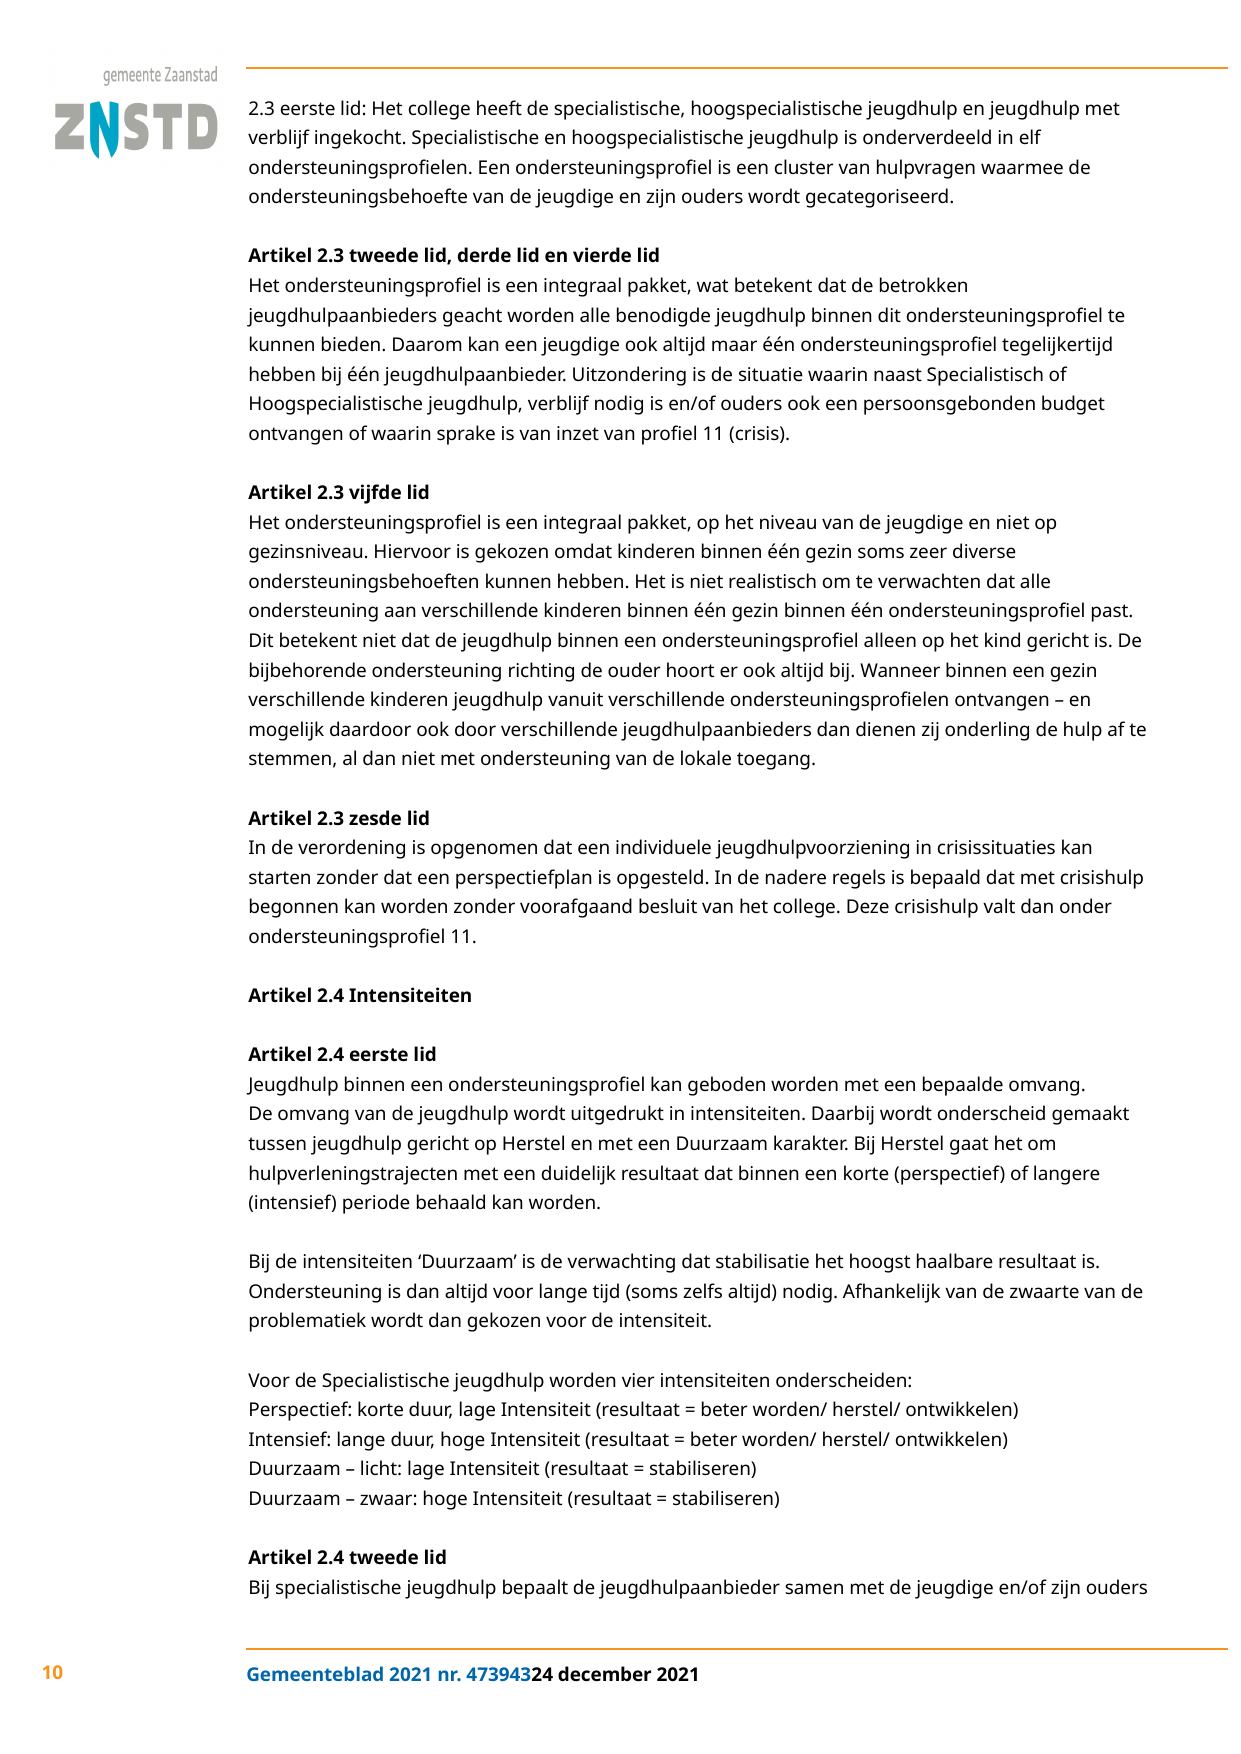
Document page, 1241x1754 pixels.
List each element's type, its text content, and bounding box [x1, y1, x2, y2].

text Perspectief: korte duur, lage Intensiteit (resultaat = beter worden/ herstel/ ontwikkelen) [248, 1396, 1152, 1422]
text Bij de intensiteiten ‘Duurzaam’ is de verwachting dat stabilisatie het hoogst haalbare resultaat is. Ondersteuning is dan altijd voor lange tijd (soms zelfs altijd) nodig. Afhankelijk van de zwaarte van de problematiek wordt dan gekozen voor de intensiteit. [248, 1248, 1152, 1333]
text Duurzaam – licht: lage Intensiteit (resultaat = stabiliseren) [248, 1456, 1152, 1481]
text Het ondersteuningsprofiel is een integraal pakket, wat betekent dat de betrokken jeugdhulpaanbieders geacht worden alle benodigde jeugdhulp binnen dit ondersteuningsprofiel te kunnen bieden. Daarom kan een jeugdige ook altijd maar één ondersteuningsprofiel tegelijkertijd hebben bij één jeugdhulpaanbieder. Uitzondering is de situatie waarin naast Specialistisch of Hoogspecialistische jeugdhulp, verblijf nodig is en/of ouders ook een persoonsgebonden budget ontvangen of waarin sprake is van inzet van profiel 11 (crisis). [248, 272, 1152, 446]
text Artikel 2.3 zesde lid [248, 805, 1152, 831]
text Artikel 2.4 eerste lid [248, 1041, 1152, 1067]
text De omvang van de jeugdhulp wordt uitgedrukt in intensiteiten. Daarbij wordt onderscheid gemaakt tussen jeugdhulp gericht op Herstel en met een Duurzaam karakter. Bij Herstel gaat het om hulpverleningstrajecten met een duidelijk resultaat dat binnen een korte (perspectief) of langere (intensief) periode behaald kan worden. [248, 1101, 1152, 1215]
text Jeugdhulp binnen een ondersteuningsprofiel kan geboden worden met een bepaalde omvang. [248, 1071, 1152, 1097]
text Artikel 2.3 tweede lid, derde lid en vierde lid [248, 243, 1152, 268]
text Artikel 2.4 Intensiteiten [248, 982, 1152, 1008]
text Intensief: lange duur, hoge Intensiteit (resultaat = beter worden/ herstel/ ontwikkelen) [248, 1426, 1152, 1452]
text Voor de Specialistische jeugdhulp worden vier intensiteiten onderscheiden: [248, 1367, 1152, 1393]
picture [41, 47, 231, 172]
text Bij specialistische jeugdhulp bepaalt de jeugdhulpaanbieder samen met de jeugdige en/of zijn ouders [248, 1574, 1152, 1600]
text Duurzaam – zwaar: hoge Intensiteit (resultaat = stabiliseren) [248, 1485, 1152, 1511]
text In de verordening is opgenomen dat een individuele jeugdhulpvoorziening in crisissituaties kan starten zonder dat een perspectiefplan is opgesteld. In de nadere regels is bepaald dat met crisishulp begonnen kan worden zonder voorafgaand besluit van het college. Deze crisishulp valt dan onder ondersteuningsprofiel 11. [248, 834, 1152, 949]
text Artikel 2.4 tweede lid [248, 1544, 1152, 1570]
text Artikel 2.3 vijfde lid [248, 479, 1152, 505]
text 2.3 eerste lid: Het college heeft de specialistische, hoogspecialistische jeugdhulp en jeugdhulp met verblijf ingekocht. Specialistische en hoogspecialistische jeugdhulp is onderverdeeld in elf ondersteuningsprofielen. Een ondersteuningsprofiel is een cluster van hulpvragen waarmee de ondersteuningsbehoefte van de jeugdige en zijn ouders wordt gecategoriseerd. [248, 95, 1152, 209]
text Het ondersteuningsprofiel is een integraal pakket, op het niveau van de jeugdige en niet op gezinsniveau. Hiervoor is gekozen omdat kinderen binnen één gezin soms zeer diverse ondersteuningsbehoeften kunnen hebben. Het is niet realistisch om te verwachten dat alle ondersteuning aan verschillende kinderen binnen één gezin binnen één ondersteuningsprofiel past. Dit betekent niet dat de jeugdhulp binnen een ondersteuningsprofiel alleen op het kind gericht is. De bijbehorende ondersteuning richting de ouder hoort er ook altijd bij. Wanneer binnen een gezin verschillende kinderen jeugdhulp vanuit verschillende ondersteuningsprofielen ontvangen – en mogelijk daardoor ook door verschillende jeugdhulpaanbieders dan dienen zij onderling de hulp af te stemmen, al dan niet met ondersteuning van de lokale toegang. [248, 509, 1152, 771]
